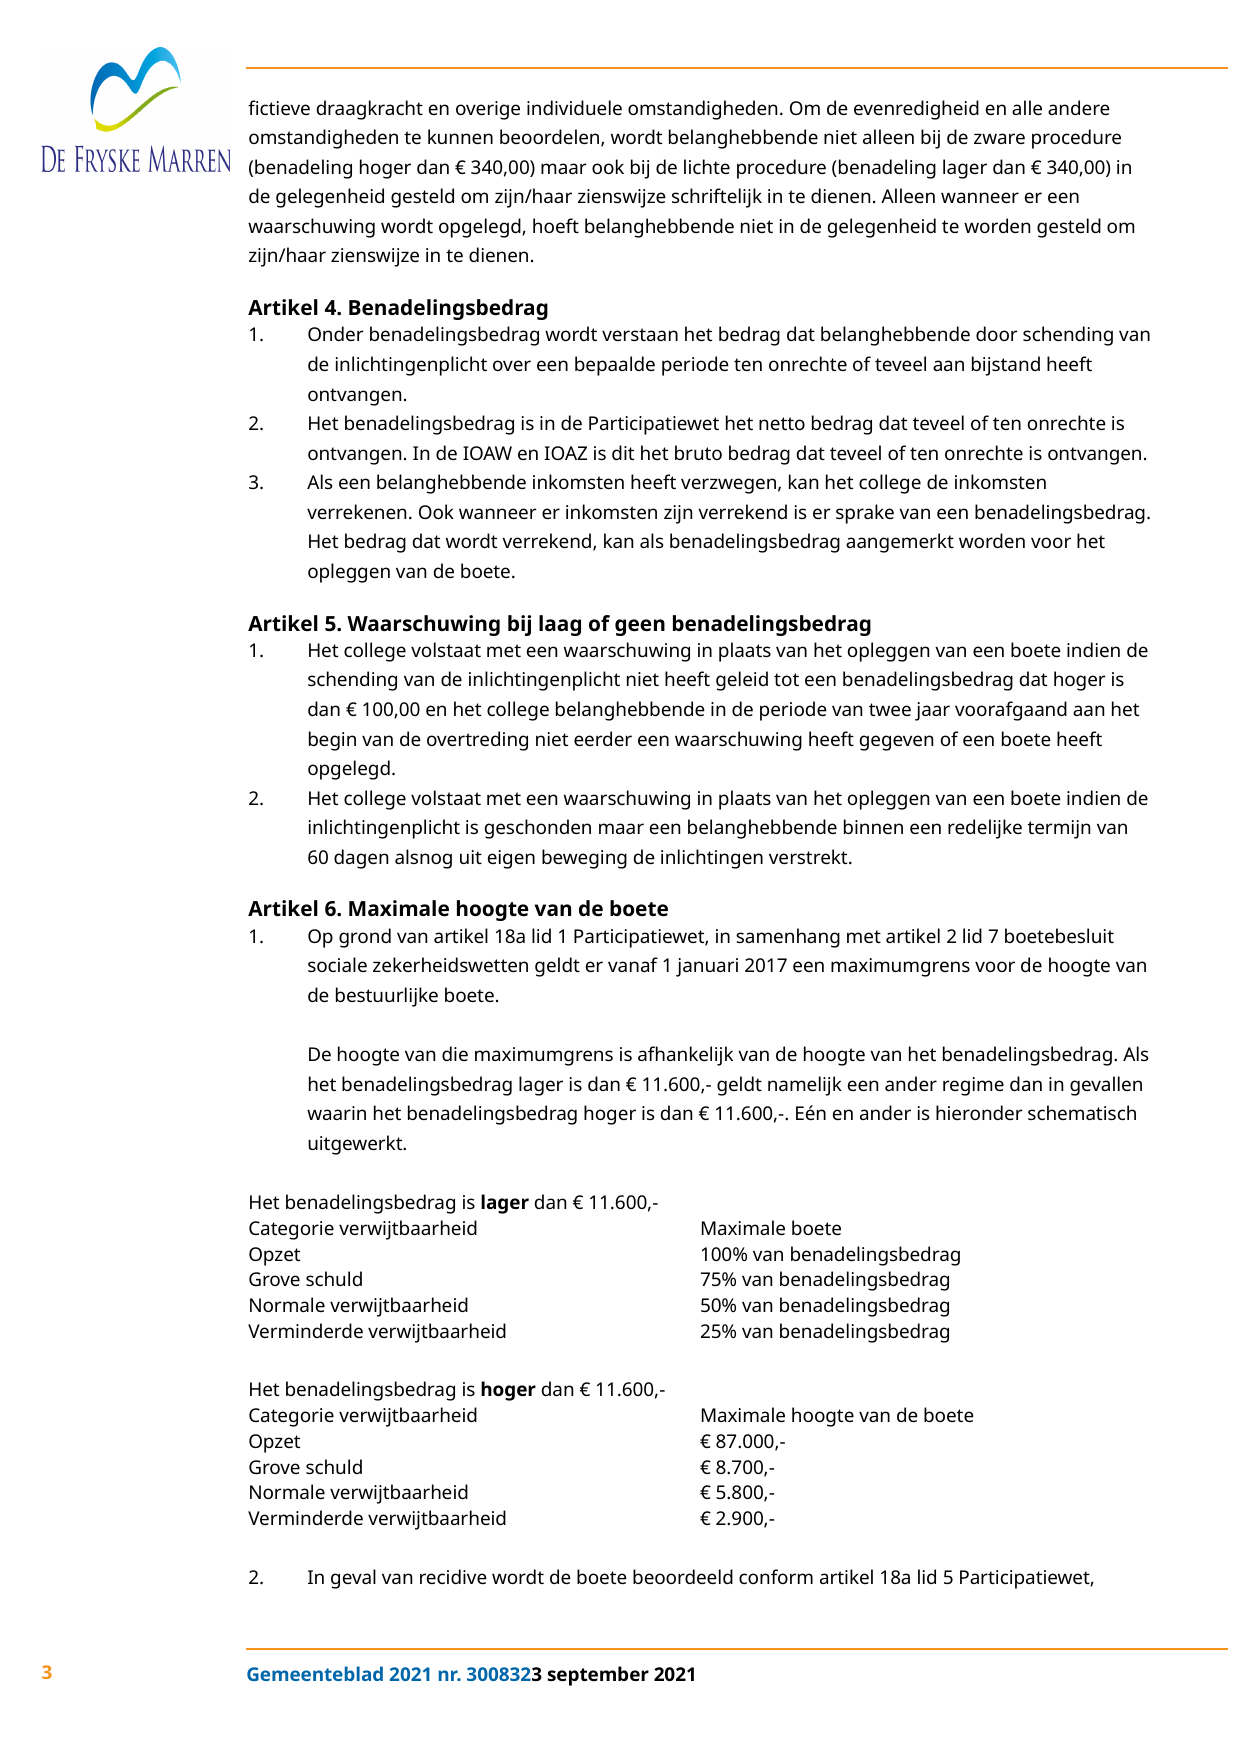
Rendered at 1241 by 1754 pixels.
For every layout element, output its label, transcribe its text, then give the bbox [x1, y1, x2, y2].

table_cell Normale verwijtbaarheid [248, 1480, 700, 1505]
table_cell Maximale boete [700, 1215, 1152, 1241]
picture [41, 47, 231, 172]
table_cell 25% van benadelingsbedrag [700, 1318, 1152, 1344]
table_cell Categorie verwijtbaarheid [248, 1215, 700, 1241]
table_cell Verminderde verwijtbaarheid [248, 1505, 700, 1531]
table_cell 75% van benadelingsbedrag [700, 1267, 1152, 1292]
table_cell Grove schuld [248, 1454, 700, 1479]
table_cell Opzet [248, 1241, 700, 1267]
table_cell € 8.700,- [700, 1454, 1152, 1479]
list Als een belanghebbende inkomsten heeft verzwegen, kan het college de inkomsten verrekenen. Ook wanneer er inkomsten zijn verrekend is er sprake van een benadelingsbedrag. Het bedrag dat wordt verrekend, kan als benadelingsbedrag aangemerkt worden voor het opleggen van de boete. [248, 469, 1152, 584]
table_cell € 2.900,- [700, 1505, 1152, 1531]
table_header Het benadelingsbedrag is hoger dan € 11.600,- [248, 1377, 1152, 1402]
table_cell Opzet [248, 1428, 700, 1454]
list Het benadelingsbedrag is in de Participatiewet het netto bedrag dat teveel of ten onrechte is ontvangen. In de IOAW en IOAZ is dit het bruto bedrag dat teveel of ten onrechte is ontvangen. [248, 410, 1152, 466]
table_cell Verminderde verwijtbaarheid [248, 1318, 700, 1344]
text fictieve draagkracht en overige individuele omstandigheden. Om de evenredigheid en alle andere omstandigheden te kunnen beoordelen, wordt belanghebbende niet alleen bij de zware procedure [248, 95, 1152, 150]
list Onder benadelingsbedrag wordt verstaan het bedrag dat belanghebbende door schending van de inlichtingenplicht over een bepaalde periode ten onrechte of teveel aan bijstand heeft ontvangen. [248, 322, 1152, 406]
list Op grond van artikel 18a lid 1 Participatiewet, in samenhang met artikel 2 lid 7 boetebesluit sociale zekerheidswetten geldt er vanaf 1 januari 2017 een maximumgrens voor de hoogte van de bestuurlijke boete. [248, 923, 1152, 1008]
text (benadeling hoger dan € 340,00) maar ook bij de lichte procedure (benadeling lager dan € 340,00) in de gelegenheid gesteld om zijn/haar zienswijze schriftelijk in te dienen. Alleen wanneer er een waarschuwing wordt opgelegd, hoeft belanghebbende niet in de gelegenheid te worden gesteld om zijn/haar zienswijze in te dienen. [248, 154, 1152, 268]
table_cell Grove schuld [248, 1267, 700, 1292]
text Artikel 4. Benadelingsbedrag [248, 293, 1152, 322]
table_cell Maximale hoogte van de boete [700, 1403, 1152, 1428]
table_cell Normale verwijtbaarheid [248, 1292, 700, 1318]
list In geval van recidive wordt de boete beoordeeld conform artikel 18a lid 5 Participatiewet, [248, 1564, 1152, 1589]
table_cell 50% van benadelingsbedrag [700, 1292, 1152, 1318]
table_cell € 5.800,- [700, 1480, 1152, 1505]
table_cell Categorie verwijtbaarheid [248, 1403, 700, 1428]
table_header Het benadelingsbedrag is lager dan € 11.600,- [248, 1189, 1152, 1215]
list Het college volstaat met een waarschuwing in plaats van het opleggen van een boete indien de schending van de inlichtingenplicht niet heeft geleid tot een benadelingsbedrag dat hoger is dan € 100,00 en het college belanghebbende in de periode van twee jaar voorafgaand aan het begin van de overtreding niet eerder een waarschuwing heeft gegeven of een boete heeft opgelegd. [248, 637, 1152, 781]
table_cell € 87.000,- [700, 1428, 1152, 1454]
table_cell 100% van benadelingsbedrag [700, 1241, 1152, 1267]
text Artikel 5. Waarschuwing bij laag of geen benadelingsbedrag [248, 609, 1152, 637]
list De hoogte van die maximumgrens is afhankelijk van de hoogte van het benadelingsbedrag. Als het benadelingsbedrag lager is dan € 11.600,- geldt namelijk een ander regime dan in gevallen waarin het benadelingsbedrag hoger is dan € 11.600,-. Eén en ander is hieronder schematisch uitgewerkt. [248, 1041, 1152, 1156]
text Artikel 6. Maximale hoogte van de boete [248, 894, 1152, 923]
list Het college volstaat met een waarschuwing in plaats van het opleggen van een boete indien de inlichtingenplicht is geschonden maar een belanghebbende binnen een redelijke termijn van 60 dagen alsnog uit eigen beweging de inlichtingen verstrekt. [248, 785, 1152, 870]
